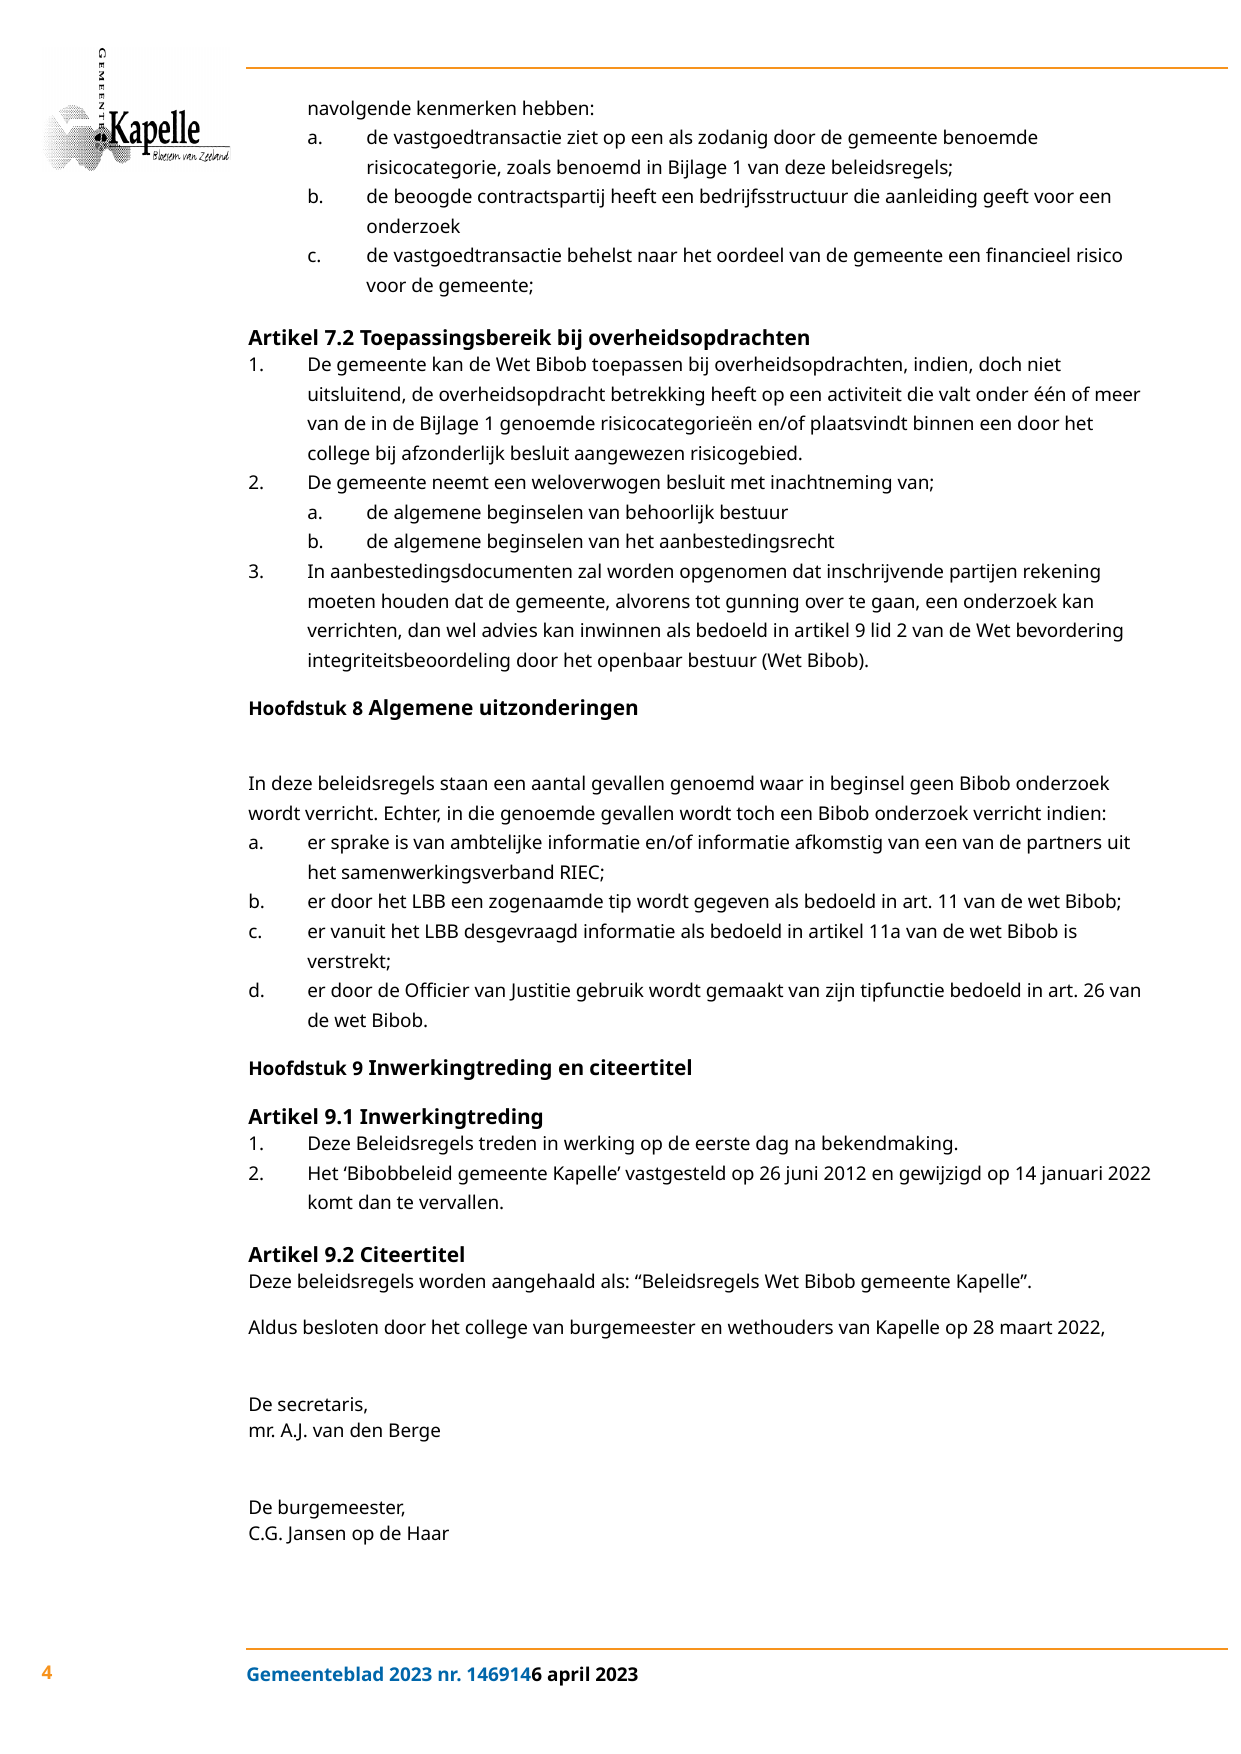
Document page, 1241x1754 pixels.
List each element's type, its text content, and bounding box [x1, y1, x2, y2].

list In aanbestedingsdocumenten zal worden opgenomen dat inschrijvende partijen rekening moeten houden dat de gemeente, alvorens tot gunning over te gaan, een onderzoek kan verrichten, dan wel advies kan inwinnen als bedoeld in artikel 9 lid 2 van de Wet bevordering integriteitsbeoordeling door het openbaar bestuur (Wet Bibob). [248, 558, 1152, 673]
text Hoofdstuk 9 Inwerkingtreding en citeertitel [248, 1053, 1152, 1081]
list de algemene beginselen van behoorlijk bestuur [307, 499, 1152, 525]
text De secretaris, [248, 1391, 1152, 1417]
list De gemeente neemt een weloverwogen besluit met inachtneming van; [248, 469, 1152, 495]
list er door de Officier van Justitie gebruik wordt gemaakt van zijn tipfunctie bedoeld in art. 26 van de wet Bibob. [248, 977, 1152, 1033]
text Artikel 9.2 Citeertitel [248, 1240, 1152, 1268]
list Het ‘Bibobbeleid gemeente Kapelle’ vastgesteld op 26 juni 2012 en gewijzigd op 14 januari 2022 komt dan te vervallen. [248, 1160, 1152, 1215]
text Artikel 7.2 Toepassingsbereik bij overheidsopdrachten [248, 323, 1152, 351]
text De burgemeester, [248, 1494, 1152, 1520]
list navolgende kenmerken hebben: [248, 95, 1152, 121]
list de beoogde contractspartij heeft een bedrijfsstructuur die aanleiding geeft voor een onderzoek [307, 183, 1152, 239]
text Artikel 9.1 Inwerkingtreding [248, 1102, 1152, 1130]
text mr. A.J. van den Berge [248, 1417, 1152, 1443]
picture [41, 47, 231, 172]
list de algemene beginselen van het aanbestedingsrecht [307, 529, 1152, 554]
list er door het LBB een zogenaamde tip wordt gegeven als bedoeld in art. 11 van de wet Bibob; [248, 889, 1152, 914]
list de vastgoedtransactie behelst naar het oordeel van de gemeente een financieel risico voor de gemeente; [307, 243, 1152, 298]
list de vastgoedtransactie ziet op een als zodanig door de gemeente benoemde risicocategorie, zoals benoemd in Bijlage 1 van deze beleidsregels; [307, 124, 1152, 180]
list er sprake is van ambtelijke informatie en/of informatie afkomstig van een van de partners uit het samenwerkingsverband RIEC; [248, 829, 1152, 885]
text In deze beleidsregels staan een aantal gevallen genoemd waar in beginsel geen Bibob onderzoek wordt verricht. Echter, in die genoemde gevallen wordt toch een Bibob onderzoek verricht indien: [248, 770, 1152, 826]
text C.G. Jansen op de Haar [248, 1520, 1152, 1546]
list er vanuit het LBB desgevraagd informatie als bedoeld in artikel 11a van de wet Bibob is verstrekt; [248, 918, 1152, 973]
text Aldus besloten door het college van burgemeester en wethouders van Kapelle op 28 maart 2022, [248, 1314, 1152, 1340]
list Deze Beleidsregels treden in werking op de eerste dag na bekendmaking. [248, 1130, 1152, 1156]
text Hoofdstuk 8 Algemene uitzonderingen [248, 693, 1152, 721]
text Deze beleidsregels worden aangehaald als: “Beleidsregels Wet Bibob gemeente Kapelle”. [248, 1268, 1152, 1294]
list De gemeente kan de Wet Bibob toepassen bij overheidsopdrachten, indien, doch niet uitsluitend, de overheidsopdracht betrekking heeft op een activiteit die valt onder één of meer van de in de Bijlage 1 genoemde risicocategorieën en/of plaatsvindt binnen een door het college bij afzonderlijk besluit aangewezen risicogebied. [248, 351, 1152, 466]
